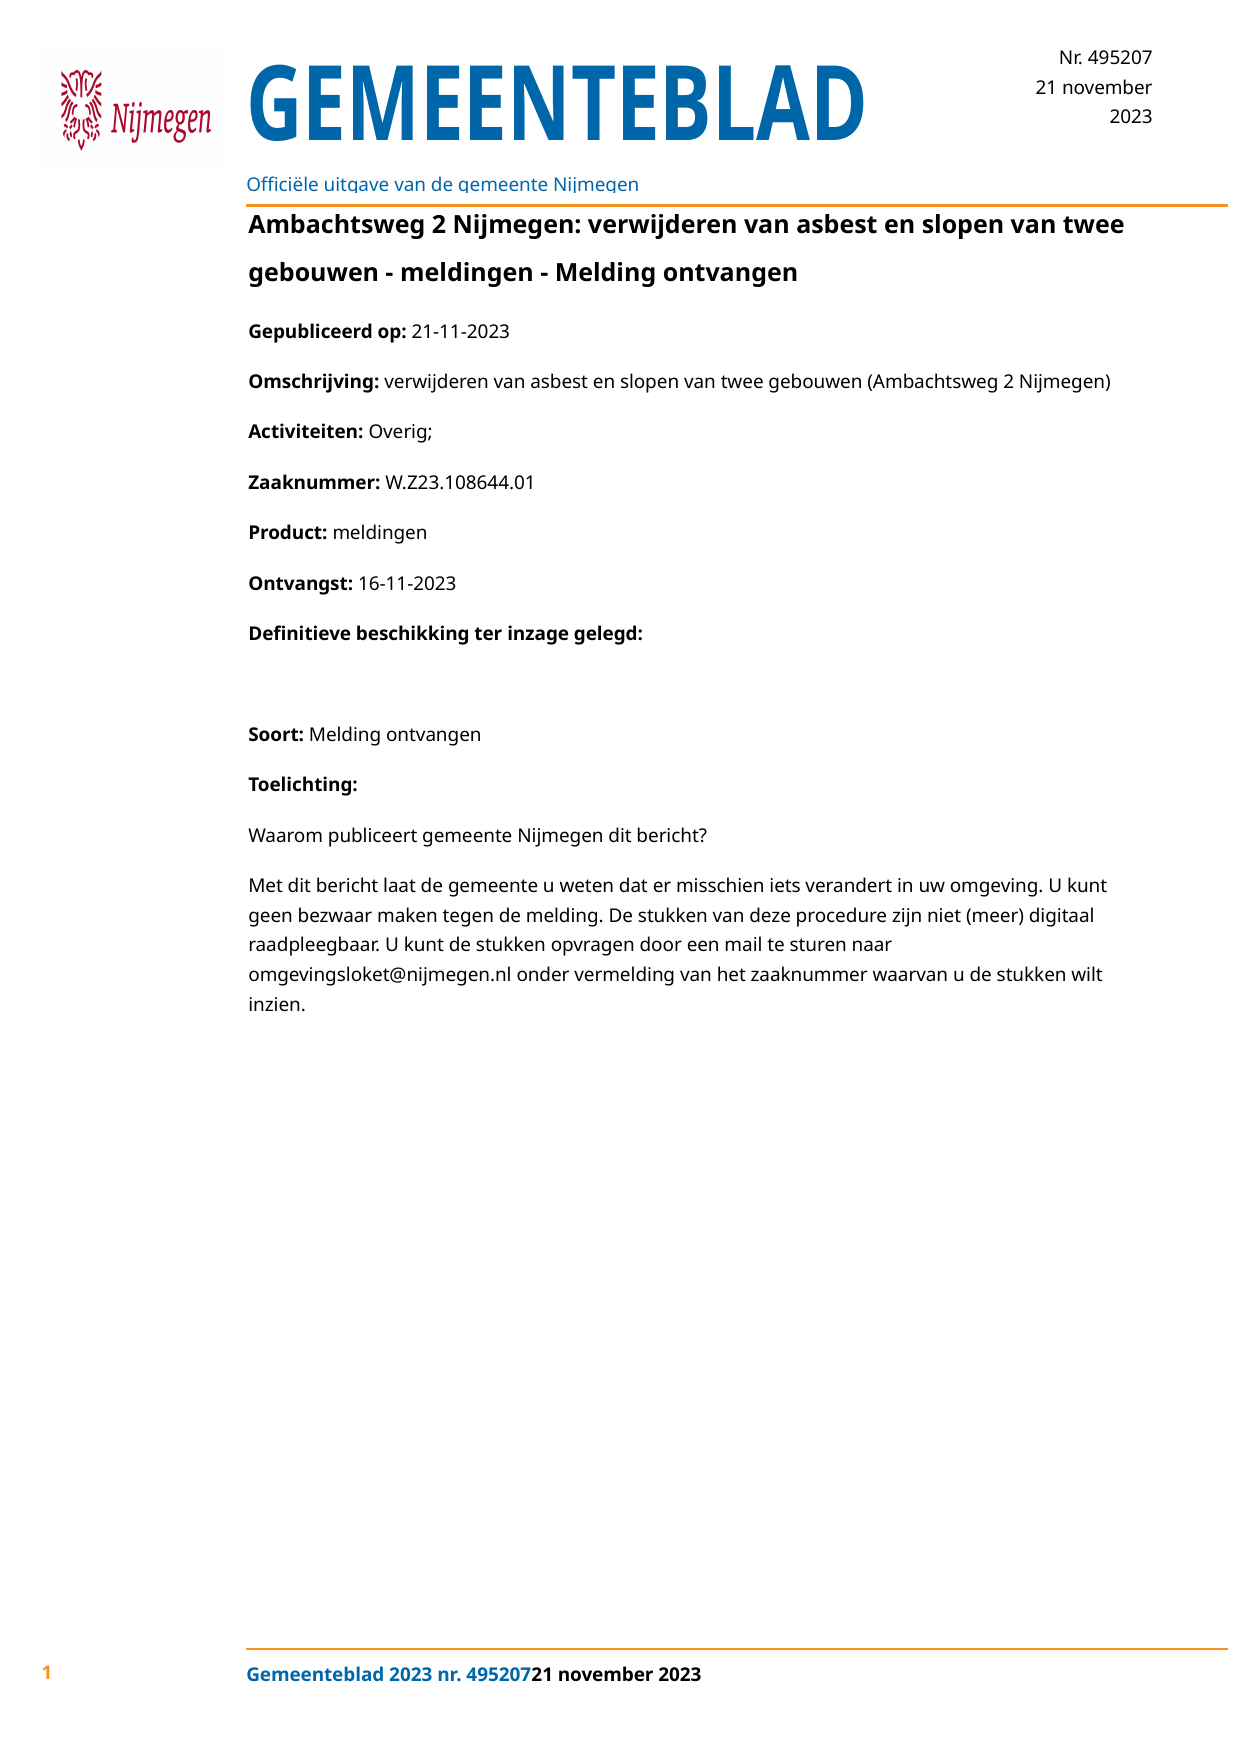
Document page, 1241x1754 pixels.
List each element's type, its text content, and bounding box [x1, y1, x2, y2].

text Toelichting: [248, 772, 1152, 797]
text Soort: Melding ontvangen [248, 721, 1152, 747]
text Activiteiten: Overig; [248, 419, 1152, 444]
text Product: meldingen [248, 519, 1152, 545]
text Definitieve beschikking ter inzage gelegd: [248, 620, 1152, 646]
text Waarom publiceert gemeente Nijmegen dit bericht? [248, 822, 1152, 848]
text Zaaknummer: W.Z23.108644.01 [248, 469, 1152, 495]
text Ambachtsweg 2 Nijmegen: verwijderen van asbest en slopen van twee gebouwen - meldingen - Melding ontvangen [248, 207, 1152, 288]
text Omschrijving: verwijderen van asbest en slopen van twee gebouwen (Ambachtsweg 2 Nijmegen) [248, 368, 1152, 394]
picture [41, 47, 231, 172]
text Met dit bericht laat de gemeente u weten dat er misschien iets verandert in uw omgeving. U kunt geen bezwaar maken tegen de melding. De stukken van deze procedure zijn niet (meer) digitaal raadpleegbaar. U kunt de stukken opvragen door een mail te sturen naar omgevingsloket@nijmegen.nl onder vermelding van het zaaknummer waarvan u de stukken wilt inzien. [248, 872, 1152, 1017]
text Ontvangst: 16-11-2023 [248, 570, 1152, 596]
text Gepubliceerd op: 21-11-2023 [248, 318, 1152, 344]
